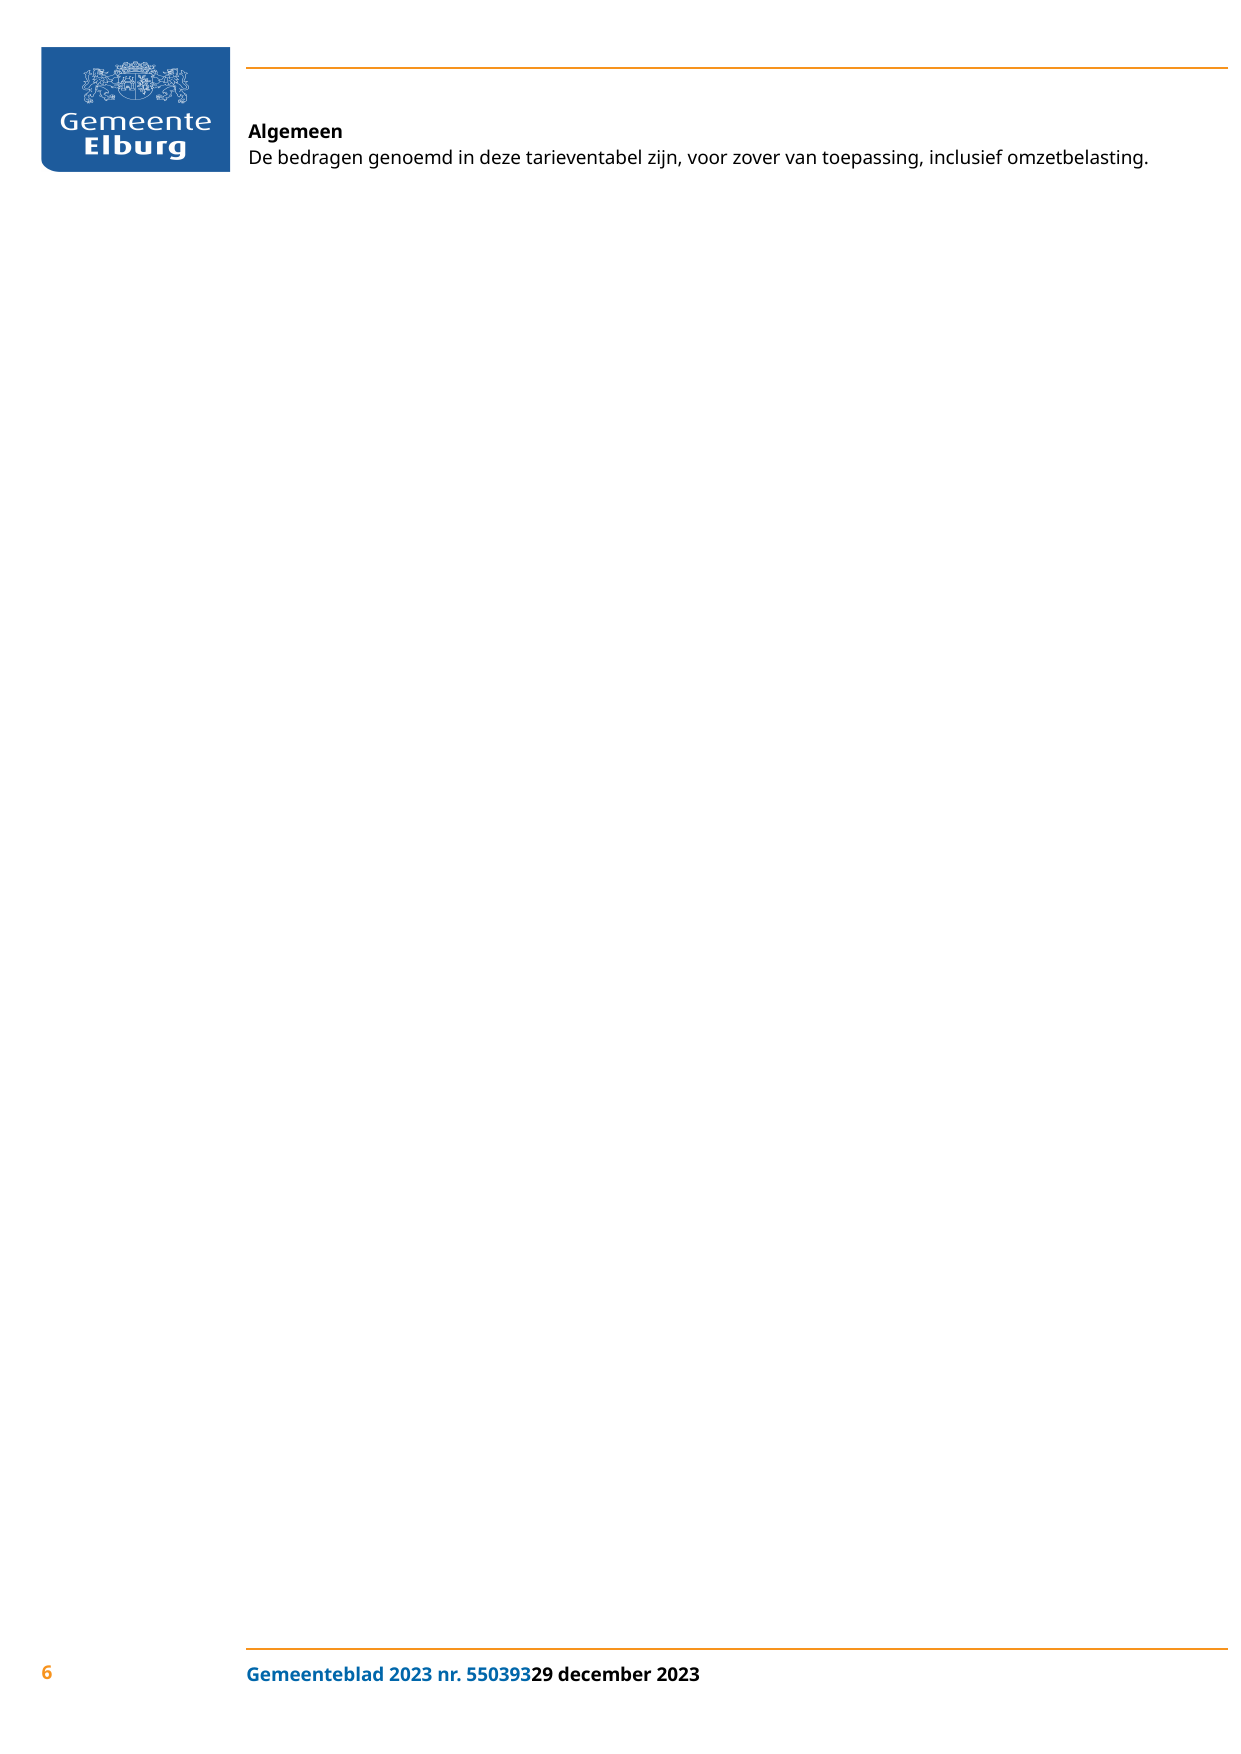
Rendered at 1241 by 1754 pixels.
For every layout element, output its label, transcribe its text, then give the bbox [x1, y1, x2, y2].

text De bedragen genoemd in deze tarieventabel zijn, voor zover van toepassing, inclusief omzetbelasting. [248, 144, 1152, 170]
picture [41, 47, 231, 172]
text Algemeen [248, 116, 1152, 144]
